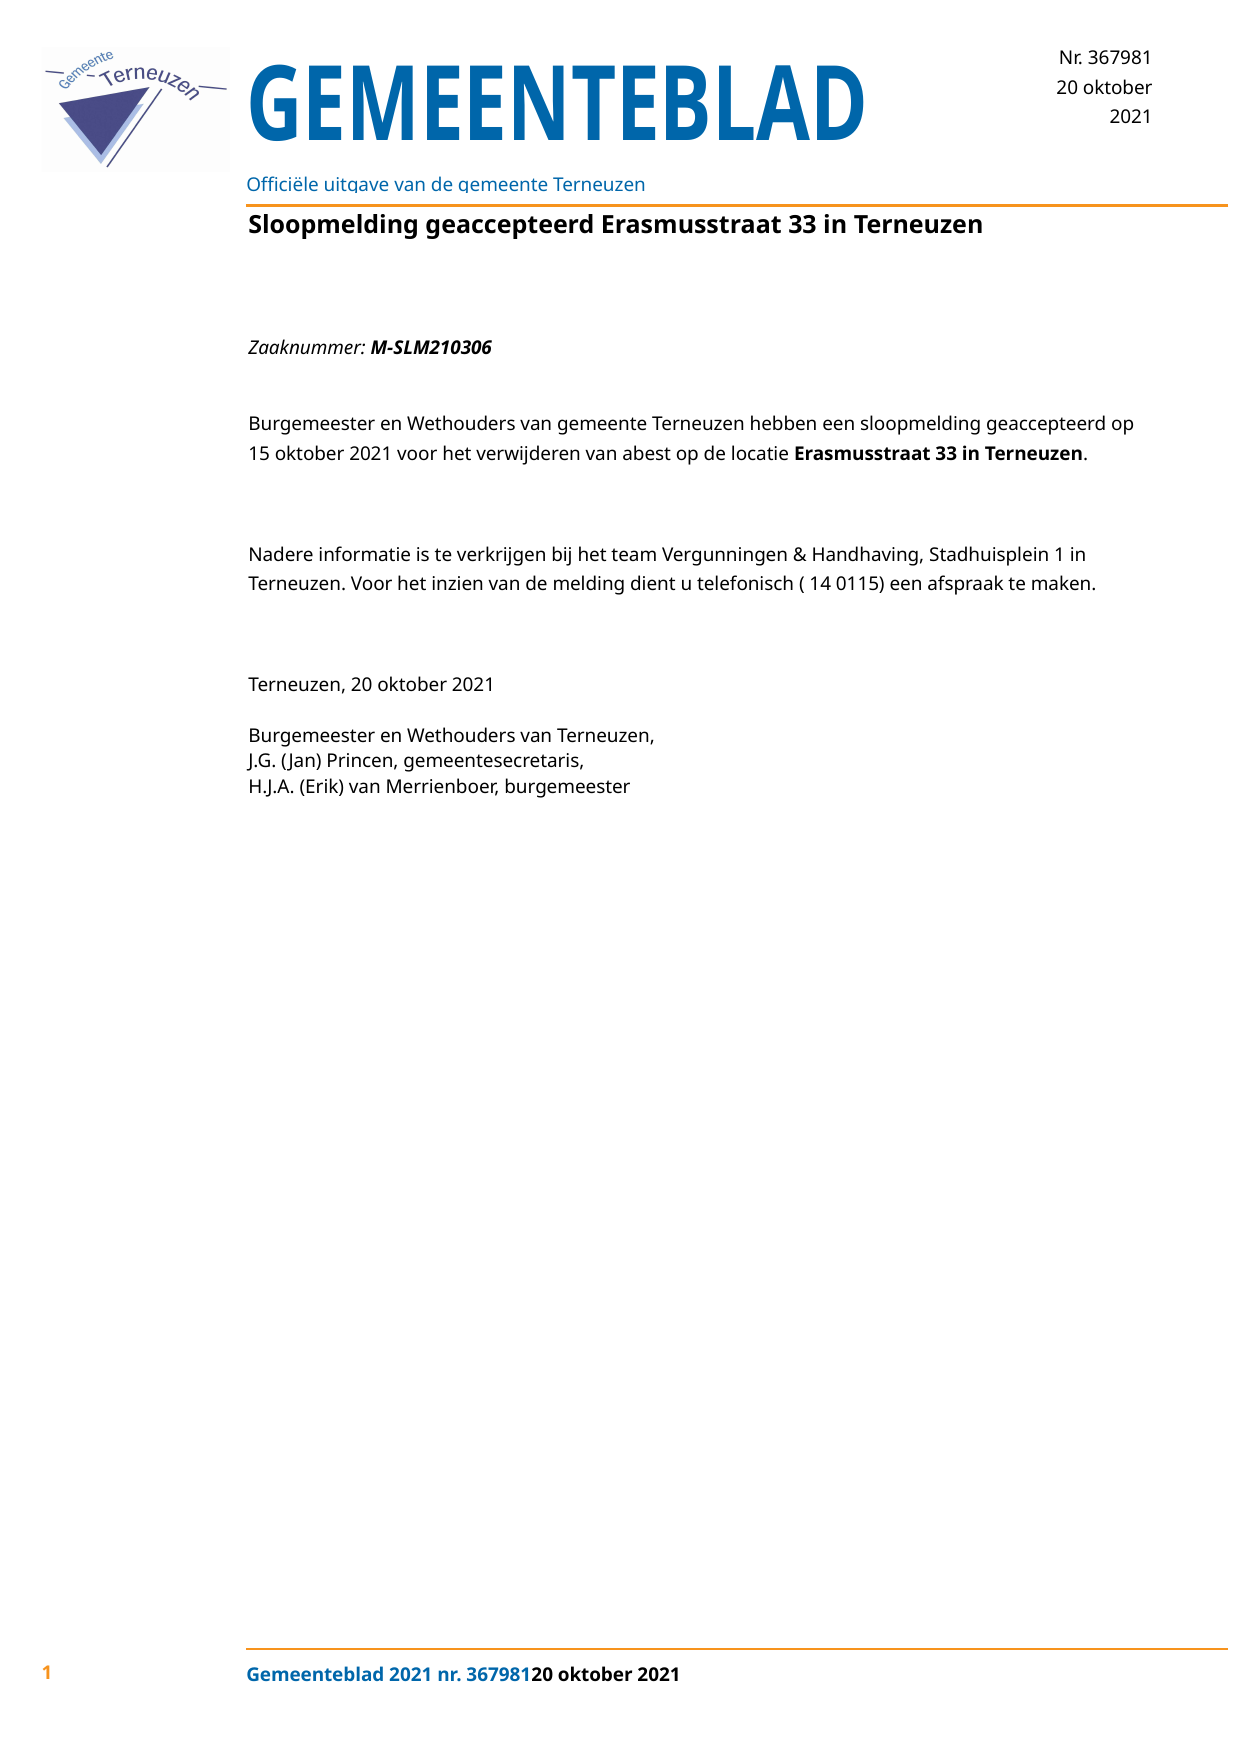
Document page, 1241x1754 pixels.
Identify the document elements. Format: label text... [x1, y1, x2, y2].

table_cell J.G. (Jan) Princen, gemeentesecretaris, [248, 748, 700, 773]
table_cell [700, 799, 1152, 825]
table_cell [248, 799, 700, 825]
text Burgemeester en Wethouders van gemeente Terneuzen hebben een sloopmelding geaccepteerd op 15 oktober 2021 voor het verwijderen van abest op de locatie Erasmusstraat 33 in Terneuzen. [248, 410, 1152, 466]
picture [41, 47, 231, 172]
table_cell [700, 748, 1152, 773]
table_cell H.J.A. (Erik) van Merrienboer, burgemeester [248, 773, 1152, 799]
table_header Burgemeester en Wethouders van Terneuzen, [248, 722, 1152, 747]
text Terneuzen, 20 oktober 2021 [248, 671, 1152, 697]
text Sloopmelding geaccepteerd Erasmusstraat 33 in Terneuzen [248, 207, 1152, 241]
text Zaaknummer: M-SLM210306 [248, 334, 1152, 360]
text Nadere informatie is te verkrijgen bij het team Vergunningen & Handhaving, Stadhuisplein 1 in Terneuzen. Voor het inzien van de melding dient u telefonisch ( 14 0115) een afspraak te maken. [248, 541, 1152, 596]
